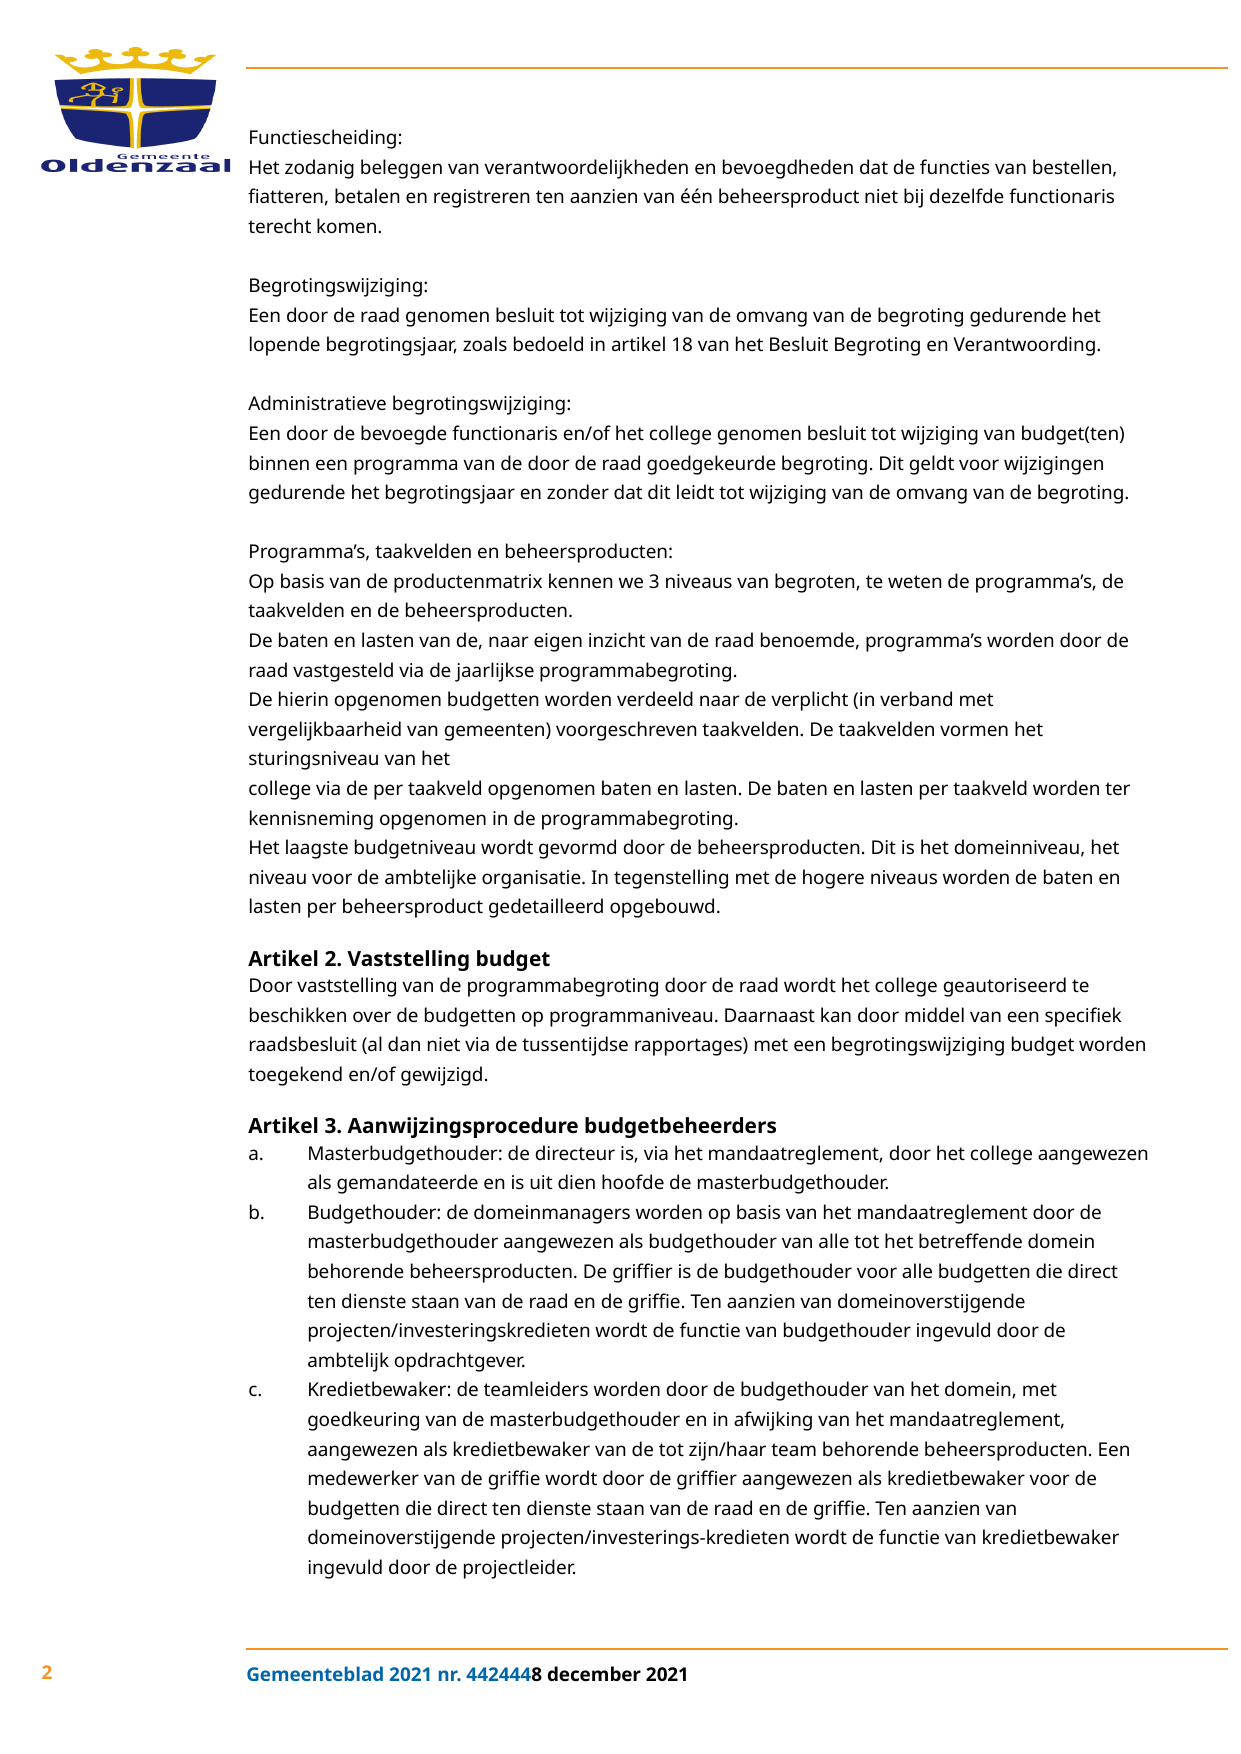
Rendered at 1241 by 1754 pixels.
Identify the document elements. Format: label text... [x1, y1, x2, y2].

list Masterbudgethouder: de directeur is, via het mandaatreglement, door het college aangewezen als gemandateerde en is uit dien hoofde de masterbudgethouder. [248, 1140, 1152, 1195]
text Artikel 2. Vaststelling budget [248, 944, 1152, 972]
text Een door de bevoegde functionaris en/of het college genomen besluit tot wijziging van budget(ten) binnen een programma van de door de raad goedgekeurde begroting. Dit geldt voor wijzigingen gedurende het begrotingsjaar en zonder dat dit leidt tot wijziging van de omvang van de begroting. [248, 420, 1152, 505]
text Het laagste budgetniveau wordt gevormd door de beheersproducten. Dit is het domeinniveau, het niveau voor de ambtelijke organisatie. In tegenstelling met de hogere niveaus worden de baten en lasten per beheersproduct gedetailleerd opgebouwd. [248, 834, 1152, 919]
text Door vaststelling van de programmabegroting door de raad wordt het college geautoriseerd te beschikken over de budgetten op programmaniveau. Daarnaast kan door middel van een specifiek raadsbesluit (al dan niet via de tussentijdse rapportages) met een begrotingswijziging budget worden toegekend en/of gewijzigd. [248, 972, 1152, 1087]
text De baten en lasten van de, naar eigen inzicht van de raad benoemde, programma’s worden door de raad vastgesteld via de jaarlijkse programmabegroting. [248, 627, 1152, 683]
list Budgethouder: de domeinmanagers worden op basis van het mandaatreglement door de masterbudgethouder aangewezen als budgethouder van alle tot het betreffende domein behorende beheersproducten. De griffier is de budgethouder voor alle budgetten die direct ten dienste staan van de raad en de griffie. Ten aanzien van domeinoverstijgende projecten/investeringskredieten wordt de functie van budgethouder ingevuld door de ambtelijk opdrachtgever. [248, 1199, 1152, 1373]
list Kredietbewaker: de teamleiders worden door de budgethouder van het domein, met goedkeuring van de masterbudgethouder en in afwijking van het mandaatreglement, aangewezen als kredietbewaker van de tot zijn/haar team behorende beheersproducten. Een medewerker van de griffie wordt door de griffier aangewezen als kredietbewaker voor de budgetten die direct ten dienste staan van de raad en de griffie. Ten aanzien van domeinoverstijgende projecten/investerings-kredieten wordt de functie van kredietbewaker ingevuld door de projectleider. [248, 1377, 1152, 1580]
picture [41, 47, 231, 172]
text Artikel 3. Aanwijzingsprocedure budgetbeheerders [248, 1112, 1152, 1140]
text Een door de raad genomen besluit tot wijziging van de omvang van de begroting gedurende het [248, 302, 1152, 328]
text Administratieve begrotingswijziging: [248, 391, 1152, 416]
text lopende begrotingsjaar, zoals bedoeld in artikel 18 van het Besluit Begroting en Verantwoording. [248, 331, 1152, 357]
text college via de per taakveld opgenomen baten en lasten. De baten en lasten per taakveld worden ter kennisneming opgenomen in de programmabegroting. [248, 775, 1152, 831]
text De hierin opgenomen budgetten worden verdeeld naar de verplicht (in verband met vergelijkbaarheid van gemeenten) voorgeschreven taakvelden. De taakvelden vormen het sturingsniveau van het [248, 686, 1152, 771]
text Begrotingswijziging: [248, 272, 1152, 298]
text Op basis van de productenmatrix kennen we 3 niveaus van begroten, te weten de programma’s, de taakvelden en de beheersproducten. [248, 568, 1152, 623]
text Het zodanig beleggen van verantwoordelijkheden en bevoegdheden dat de functies van bestellen, fiatteren, betalen en registreren ten aanzien van één beheersproduct niet bij dezelfde functionaris terecht komen. [248, 154, 1152, 239]
text Functiescheiding: [248, 124, 1152, 150]
text Programma’s, taakvelden en beheersproducten: [248, 538, 1152, 564]
